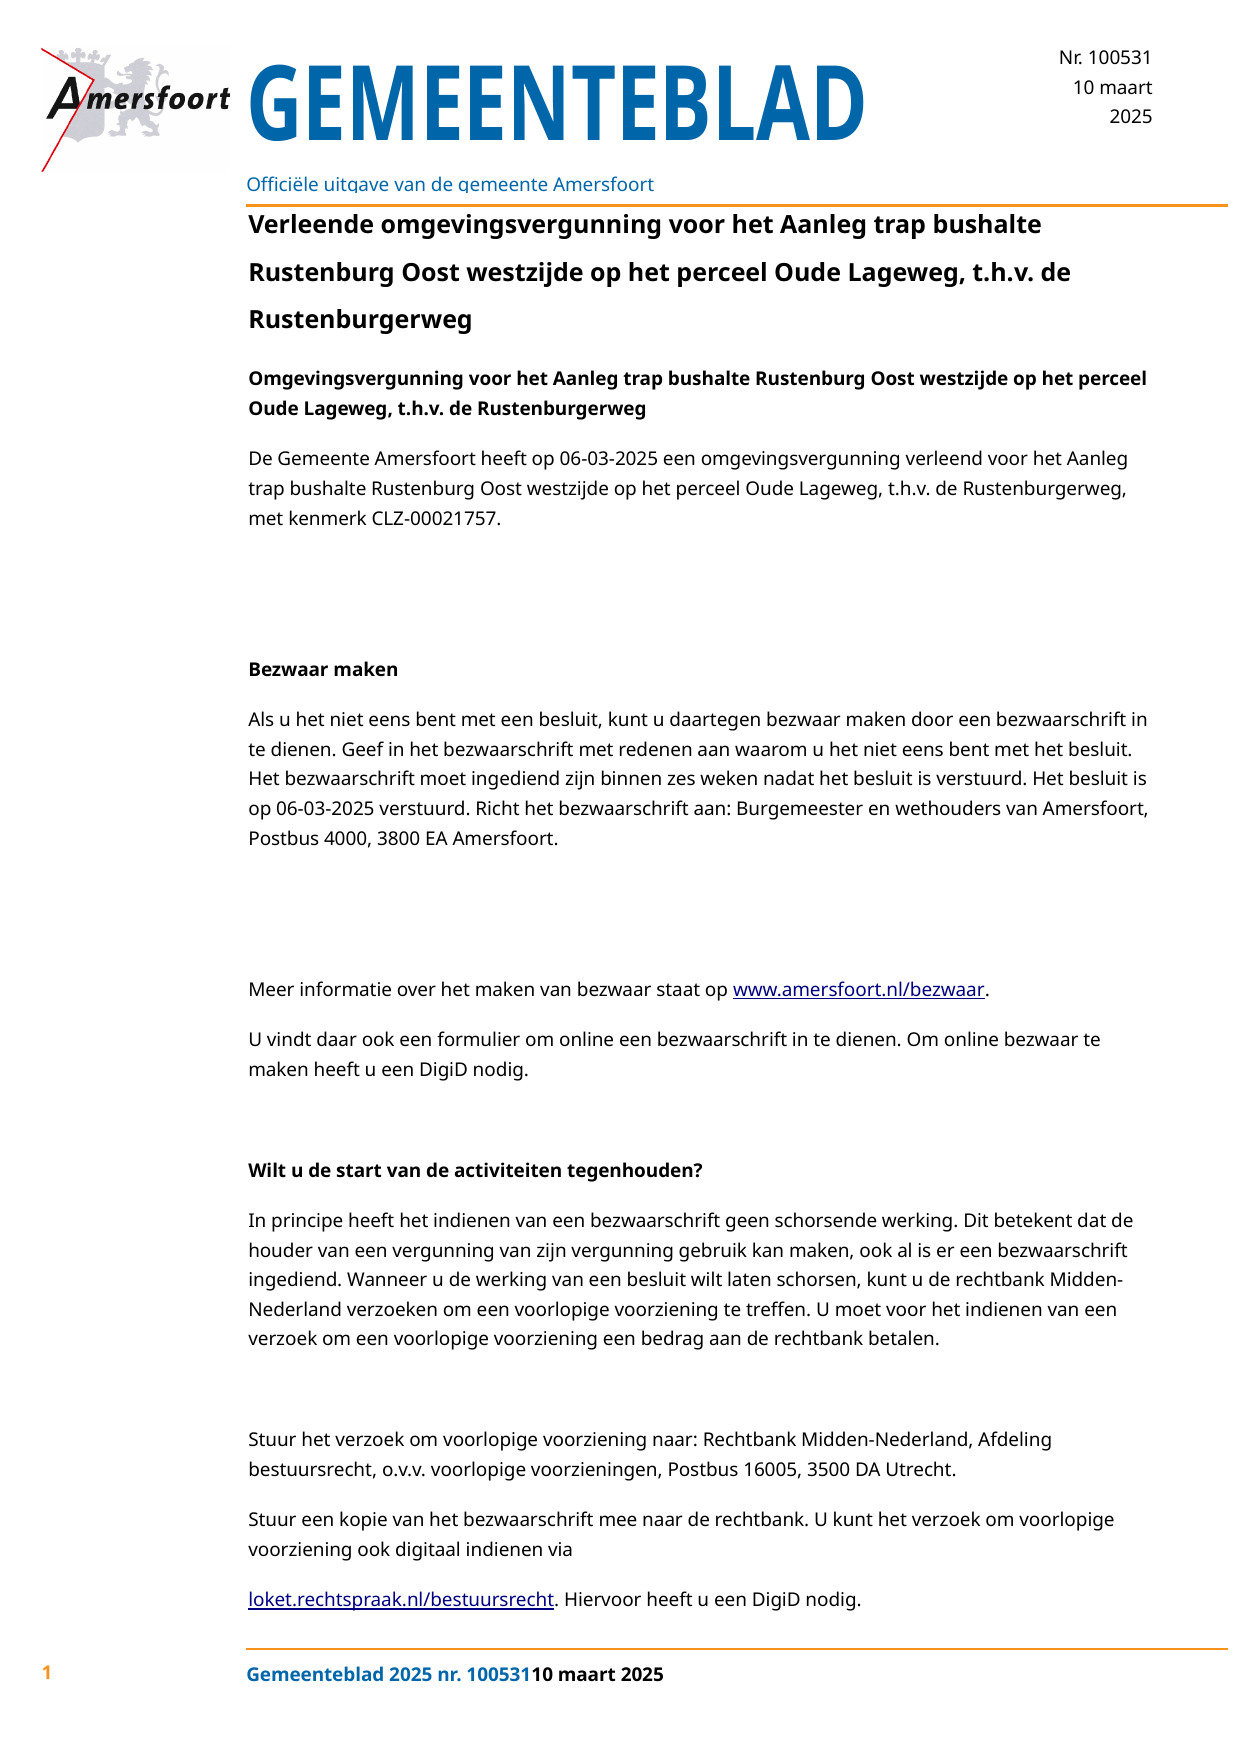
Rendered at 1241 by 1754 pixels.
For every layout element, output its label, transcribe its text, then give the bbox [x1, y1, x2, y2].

text Wilt u de start van de activiteiten tegenhouden? [248, 1157, 1152, 1182]
text De Gemeente Amersfoort heeft op 06-03-2025 een omgevingsvergunning verleend voor het Aanleg trap bushalte Rustenburg Oost westzijde op het perceel Oude Lageweg, t.h.v. de Rustenburgerweg, met kenmerk CLZ-00021757. [248, 446, 1152, 530]
text Omgevingsvergunning voor het Aanleg trap bushalte Rustenburg Oost westzijde op het perceel Oude Lageweg, t.h.v. de Rustenburgerweg [248, 366, 1152, 421]
text U vindt daar ook een formulier om online een bezwaarschrift in te dienen. Om online bezwaar te maken heeft u een DigiD nodig. [248, 1026, 1152, 1082]
text In principe heeft het indienen van een bezwaarschrift geen schorsende werking. Dit betekent dat de houder van een vergunning van zijn vergunning gebruik kan maken, ook al is er een bezwaarschrift ingediend. Wanneer u de werking van een besluit wilt laten schorsen, kunt u de rechtbank Midden-Nederland verzoeken om een voorlopige voorziening te treffen. U moet voor het indienen van een verzoek om een voorlopige voorziening een bedrag aan de rechtbank betalen. [248, 1207, 1152, 1351]
text Bezwaar maken [248, 656, 1152, 682]
picture [41, 47, 231, 172]
text Meer informatie over het maken van bezwaar staat op www.amersfoort.nl/bezwaar. [248, 976, 1152, 1002]
text Verleende omgevingsvergunning voor het Aanleg trap bushalte Rustenburg Oost westzijde op het perceel Oude Lageweg, t.h.v. de Rustenburgerweg [248, 207, 1152, 336]
text Stuur een kopie van het bezwaarschrift mee naar de rechtbank. U kunt het verzoek om voorlopige voorziening ook digitaal indienen via [248, 1506, 1152, 1562]
text Stuur het verzoek om voorlopige voorziening naar: Rechtbank Midden-Nederland, Afdeling bestuursrecht, o.v.v. voorlopige voorzieningen, Postbus 16005, 3500 DA Utrecht. [248, 1426, 1152, 1482]
text Als u het niet eens bent met een besluit, kunt u daartegen bezwaar maken door een bezwaarschrift in te dienen. Geef in het bezwaarschrift met redenen aan waarom u het niet eens bent met het besluit. Het bezwaarschrift moet ingediend zijn binnen zes weken nadat het besluit is verstuurd. Het besluit is op 06-03-2025 verstuurd. Richt het bezwaarschrift aan: Burgemeester en wethouders van Amersfoort, Postbus 4000, 3800 EA Amersfoort. [248, 706, 1152, 850]
text loket.rechtspraak.nl/bestuursrecht. Hiervoor heeft u een DigiD nodig. [248, 1586, 1152, 1612]
